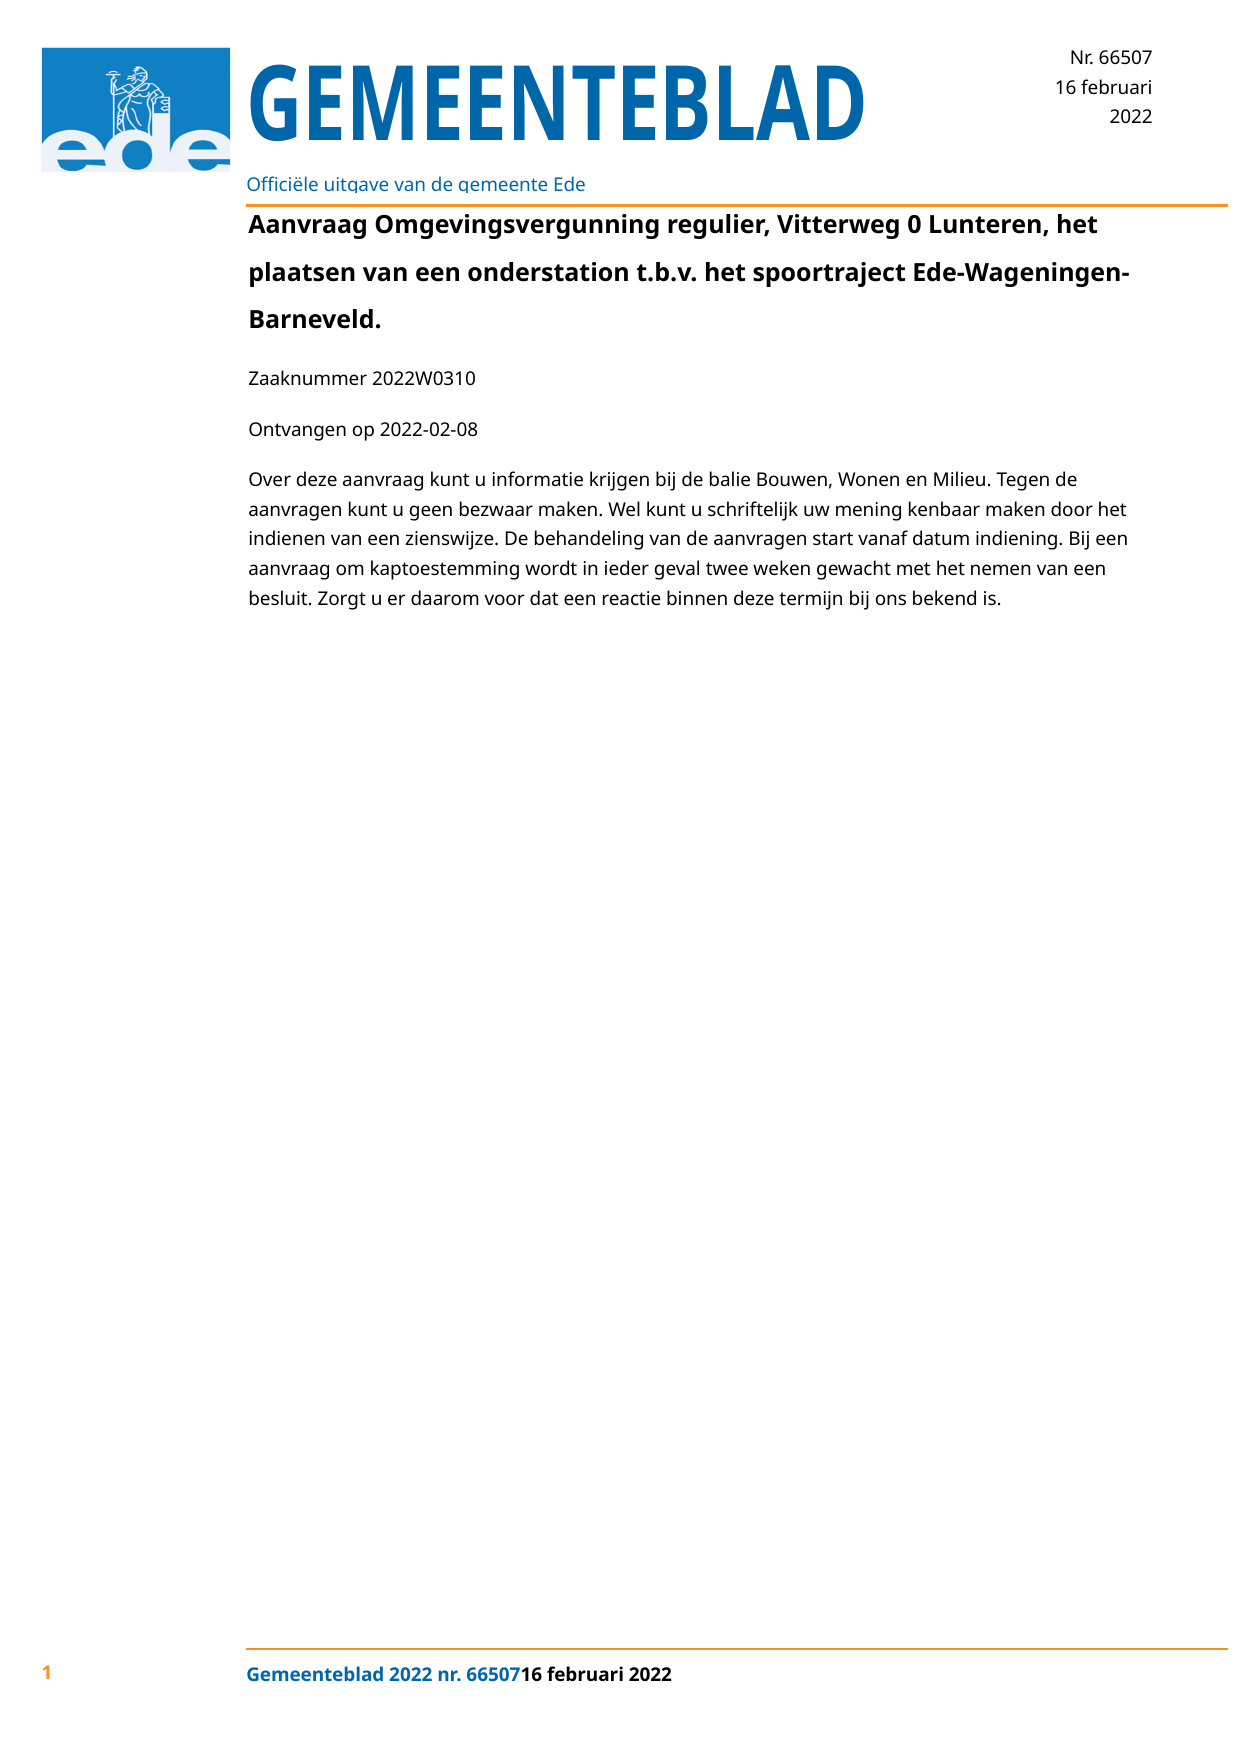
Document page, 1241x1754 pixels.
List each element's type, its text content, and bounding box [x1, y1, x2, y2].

text Over deze aanvraag kunt u informatie krijgen bij de balie Bouwen, Wonen en Milieu. Tegen de aanvragen kunt u geen bezwaar maken. Wel kunt u schriftelijk uw mening kenbaar maken door het indienen van een zienswijze. De behandeling van de aanvragen start vanaf datum indiening. Bij een aanvraag om kaptoestemming wordt in ieder geval twee weken gewacht met het nemen van een besluit. Zorgt u er daarom voor dat een reactie binnen deze termijn bij ons bekend is. [248, 466, 1152, 610]
text Aanvraag Omgevingsvergunning regulier, Vitterweg 0 Lunteren, het plaatsen van een onderstation t.b.v. het spoortraject Ede-Wageningen-Barneveld. [248, 207, 1152, 336]
picture [41, 47, 231, 172]
text Zaaknummer 2022W0310 [248, 366, 1152, 391]
text Ontvangen op 2022-02-08 [248, 416, 1152, 442]
